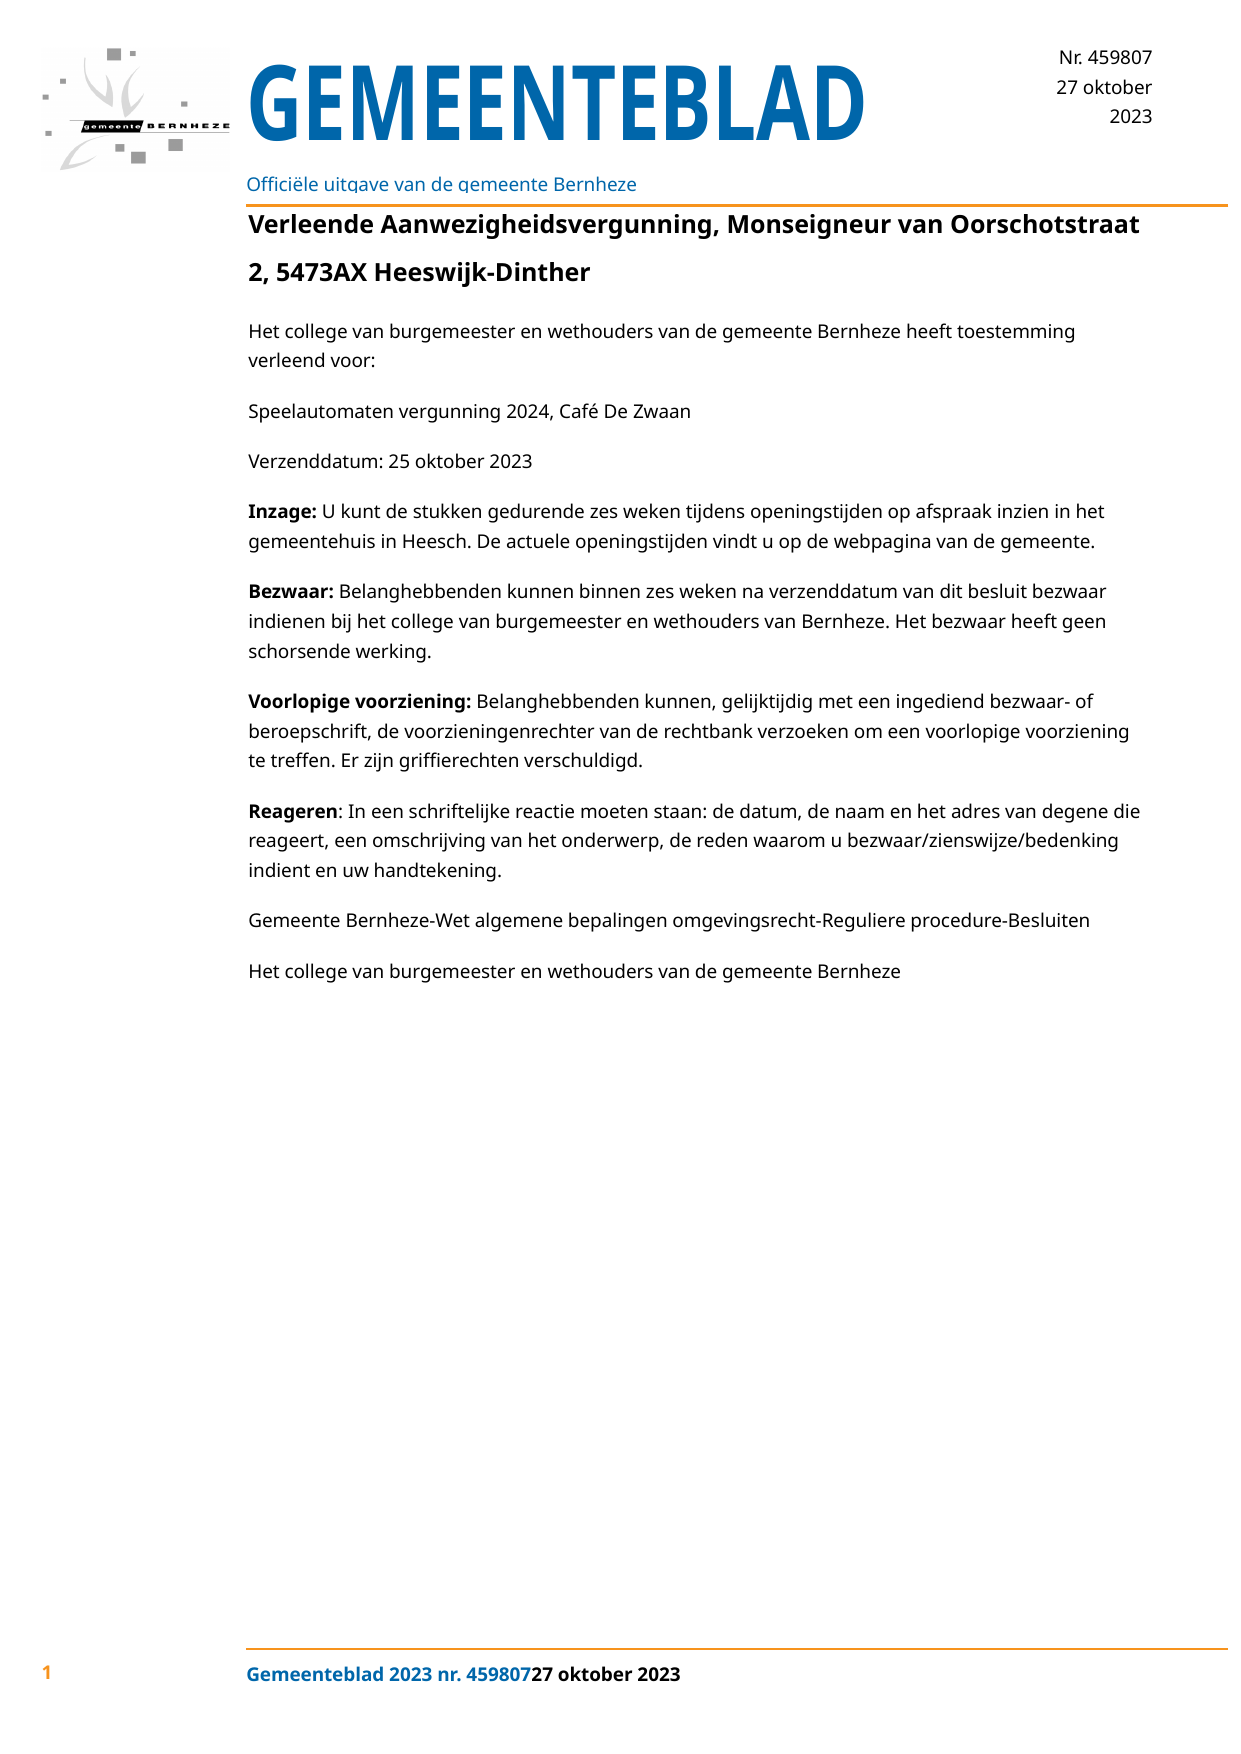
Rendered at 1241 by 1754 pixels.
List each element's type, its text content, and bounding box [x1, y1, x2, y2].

text Gemeente Bernheze-Wet algemene bepalingen omgevingsrecht-Reguliere procedure-Besluiten [248, 907, 1152, 933]
text Verleende Aanwezigheidsvergunning, Monseigneur van Oorschotstraat 2, 5473AX Heeswijk-Dinther [248, 207, 1152, 288]
text Bezwaar: Belanghebbenden kunnen binnen zes weken na verzenddatum van dit besluit bezwaar indienen bij het college van burgemeester en wethouders van Bernheze. Het bezwaar heeft geen schorsende werking. [248, 579, 1152, 664]
text Het college van burgemeester en wethouders van de gemeente Bernheze heeft toestemming verleend voor: [248, 318, 1152, 373]
text Speelautomaten vergunning 2024, Café De Zwaan [248, 398, 1152, 424]
picture [41, 47, 231, 172]
text Inzage: U kunt de stukken gedurende zes weken tijdens openingstijden op afspraak inzien in het gemeentehuis in Heesch. De actuele openingstijden vindt u op de webpagina van de gemeente. [248, 499, 1152, 554]
text Verzenddatum: 25 oktober 2023 [248, 448, 1152, 474]
text Het college van burgemeester en wethouders van de gemeente Bernheze [248, 958, 1152, 984]
text Reageren: In een schriftelijke reactie moeten staan: de datum, de naam en het adres van degene die reageert, een omschrijving van het onderwerp, de reden waarom u bezwaar/zienswijze/bedenking indient en uw handtekening. [248, 798, 1152, 883]
text Voorlopige voorziening: Belanghebbenden kunnen, gelijktijdig met een ingediend bezwaar- of beroepschrift, de voorzieningenrechter van de rechtbank verzoeken om een voorlopige voorziening te treffen. Er zijn griffierechten verschuldigd. [248, 688, 1152, 773]
